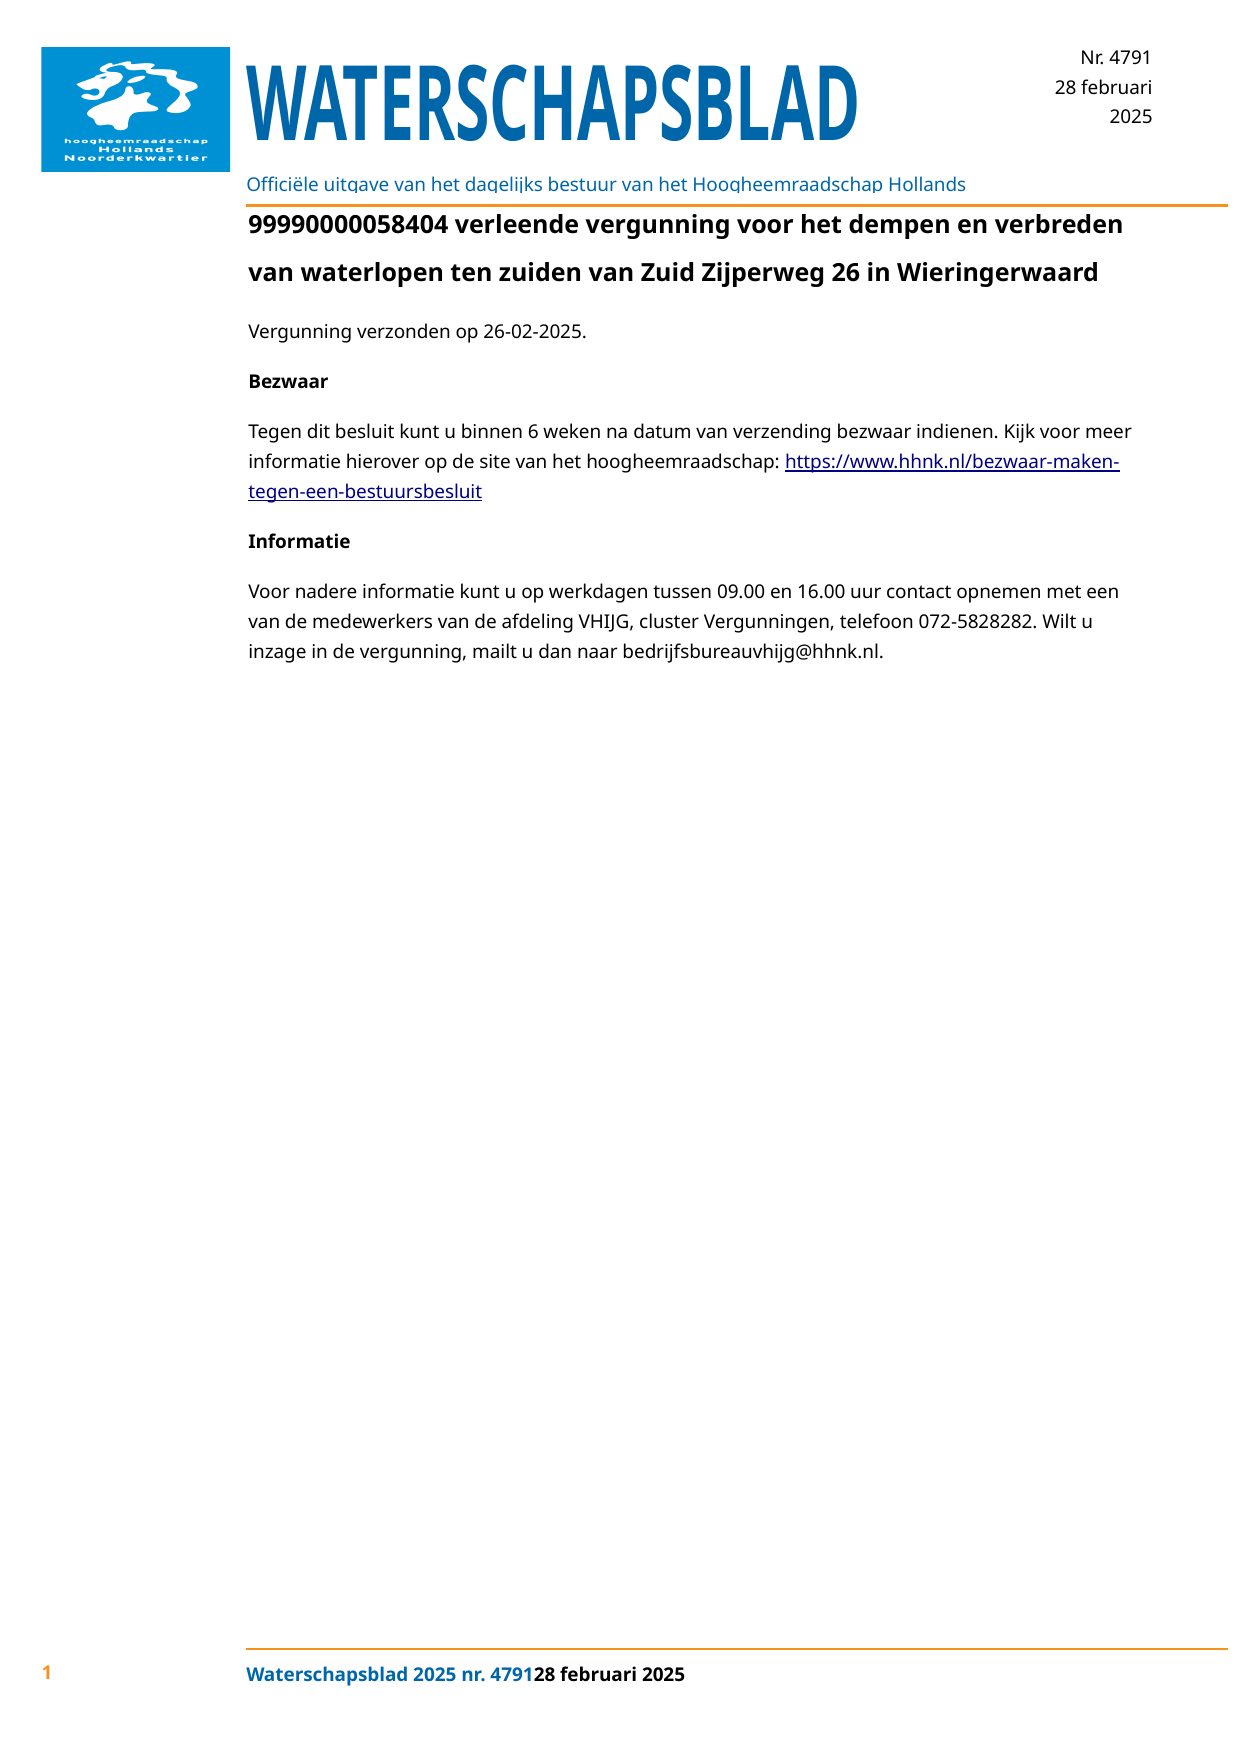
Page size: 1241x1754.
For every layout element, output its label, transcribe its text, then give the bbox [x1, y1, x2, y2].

text Tegen dit besluit kunt u binnen 6 weken na datum van verzending bezwaar indienen. Kijk voor meer informatie hierover op de site van het hoogheemraadschap: https://www.hhnk.nl/bezwaar-maken-tegen-een-bestuursbesluit [248, 419, 1152, 504]
text Voor nadere informatie kunt u op werkdagen tussen 09.00 en 16.00 uur contact opnemen met een van de medewerkers van de afdeling VHIJG, cluster Vergunningen, telefoon 072-5828282. Wilt u inzage in de vergunning, mailt u dan naar bedrijfsbureauvhijg@hhnk.nl. [248, 579, 1152, 664]
picture [78, 64, 122, 99]
picture [118, 62, 197, 112]
text Informatie [248, 528, 1152, 554]
picture [88, 87, 157, 130]
picture [129, 76, 144, 82]
text Vergunning verzonden op 26-02-2025. [248, 318, 1152, 344]
text 99990000058404 verleende vergunning voor het dempen en verbreden van waterlopen ten zuiden van Zuid Zijperweg 26 in Wieringerwaard [248, 207, 1152, 288]
text Bezwaar [248, 368, 1152, 394]
